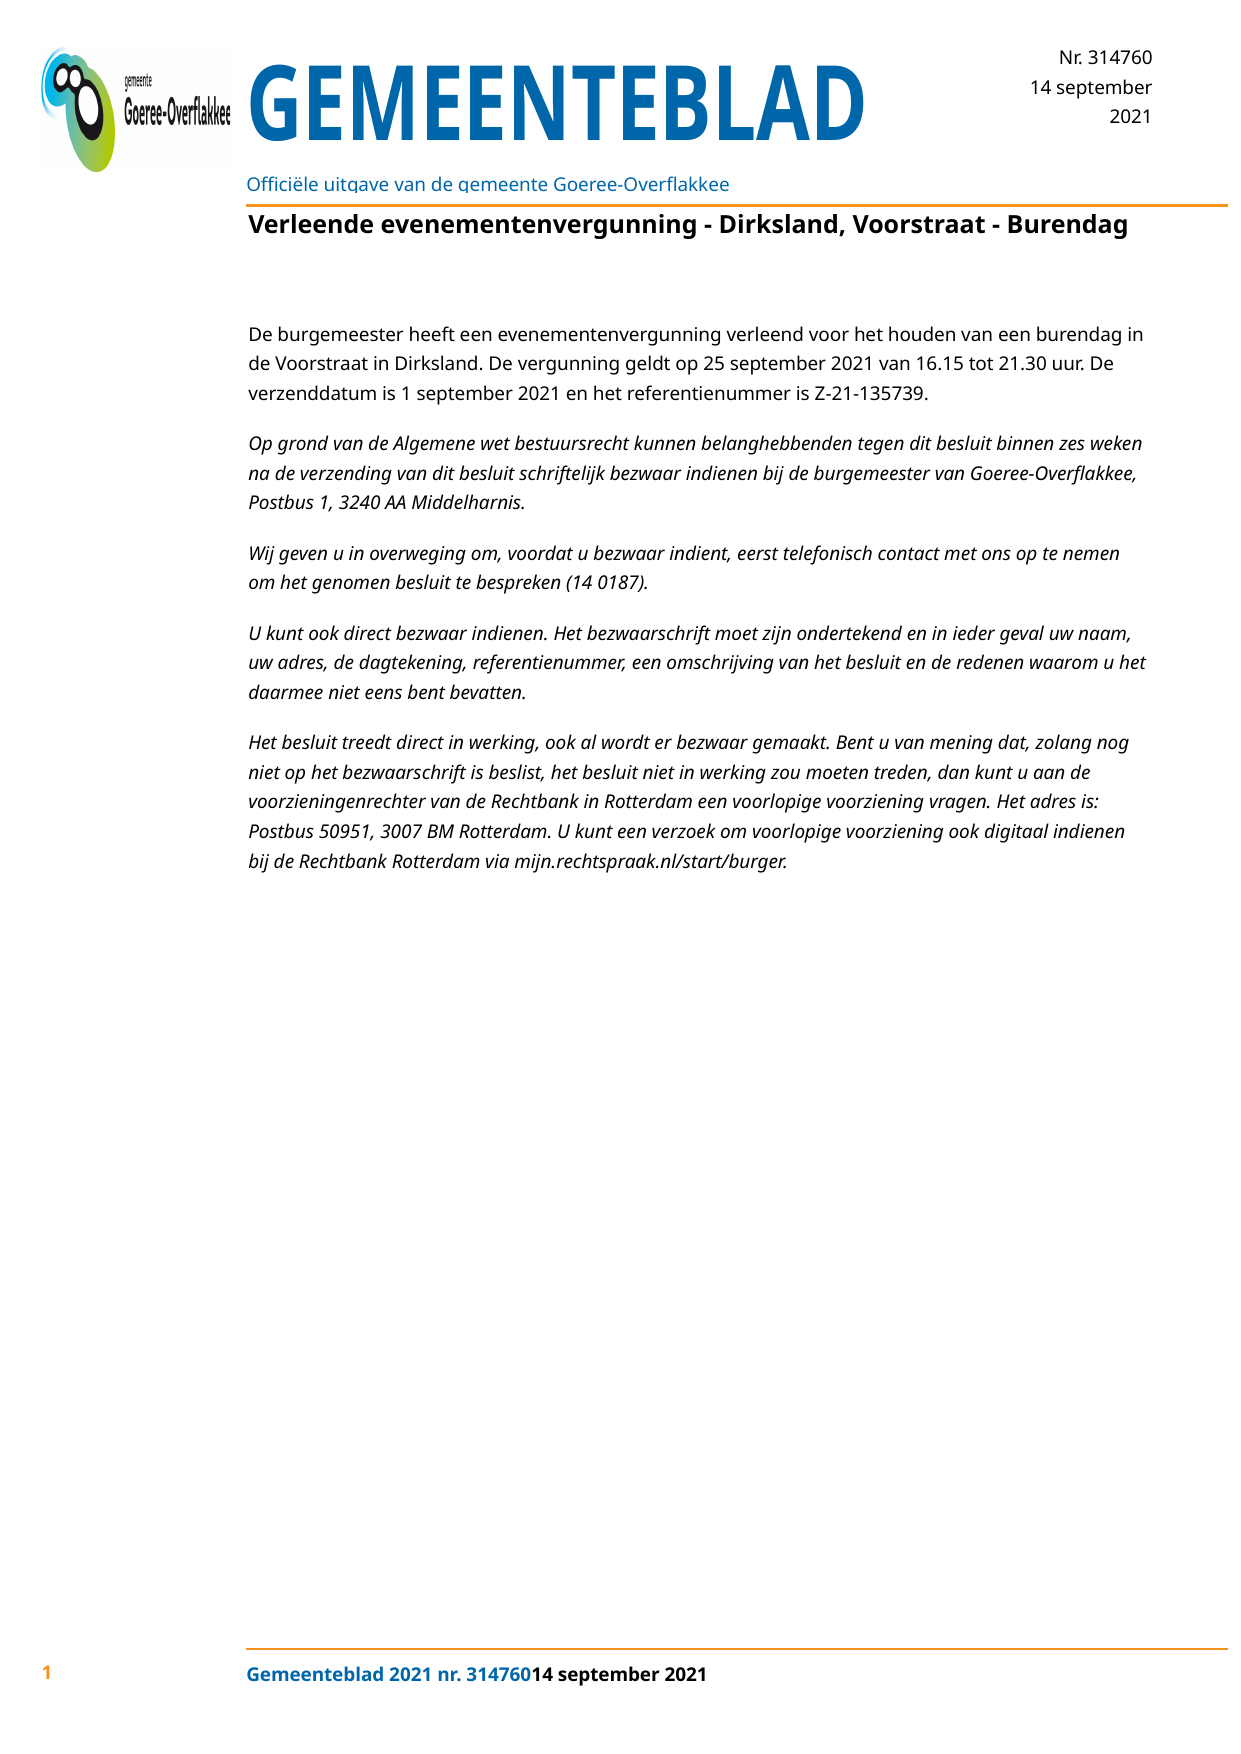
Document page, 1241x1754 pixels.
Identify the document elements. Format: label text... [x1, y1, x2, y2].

text Verleende evenementenvergunning - Dirksland, Voorstraat - Burendag [248, 207, 1152, 241]
text Het besluit treedt direct in werking, ook al wordt er bezwaar gemaakt. Bent u van mening dat, zolang nog niet op het bezwaarschrift is beslist, het besluit niet in werking zou moeten treden, dan kunt u aan de voorzieningenrechter van de Rechtbank in Rotterdam een voorlopige voorziening vragen. Het adres is: Postbus 50951, 3007 BM Rotterdam. U kunt een verzoek om voorlopige voorziening ook digitaal indienen bij de Rechtbank Rotterdam via mijn.rechtspraak.nl/start/burger. [248, 729, 1152, 873]
text Wij geven u in overweging om, voordat u bezwaar indient, eerst telefonisch contact met ons op te nemen om het genomen besluit te bespreken (14 0187). [248, 540, 1152, 595]
text De burgemeester heeft een evenementenvergunning verleend voor het houden van een burendag in de Voorstraat in Dirksland. De vergunning geldt op 25 september 2021 van 16.15 tot 21.30 uur. De verzenddatum is 1 september 2021 en het referentienummer is Z-21-135739. [248, 321, 1152, 406]
text U kunt ook direct bezwaar indienen. Het bezwaarschrift moet zijn ondertekend en in ieder geval uw naam, uw adres, de dagtekening, referentienummer, een omschrijving van het besluit en de redenen waarom u het daarmee niet eens bent bevatten. [248, 620, 1152, 705]
text Op grond van de Algemene wet bestuursrecht kunnen belanghebbenden tegen dit besluit binnen zes weken na de verzending van dit besluit schriftelijk bezwaar indienen bij de burgemeester van Goeree-Overflakkee, Postbus 1, 3240 AA Middelharnis. [248, 430, 1152, 515]
picture [41, 47, 231, 172]
